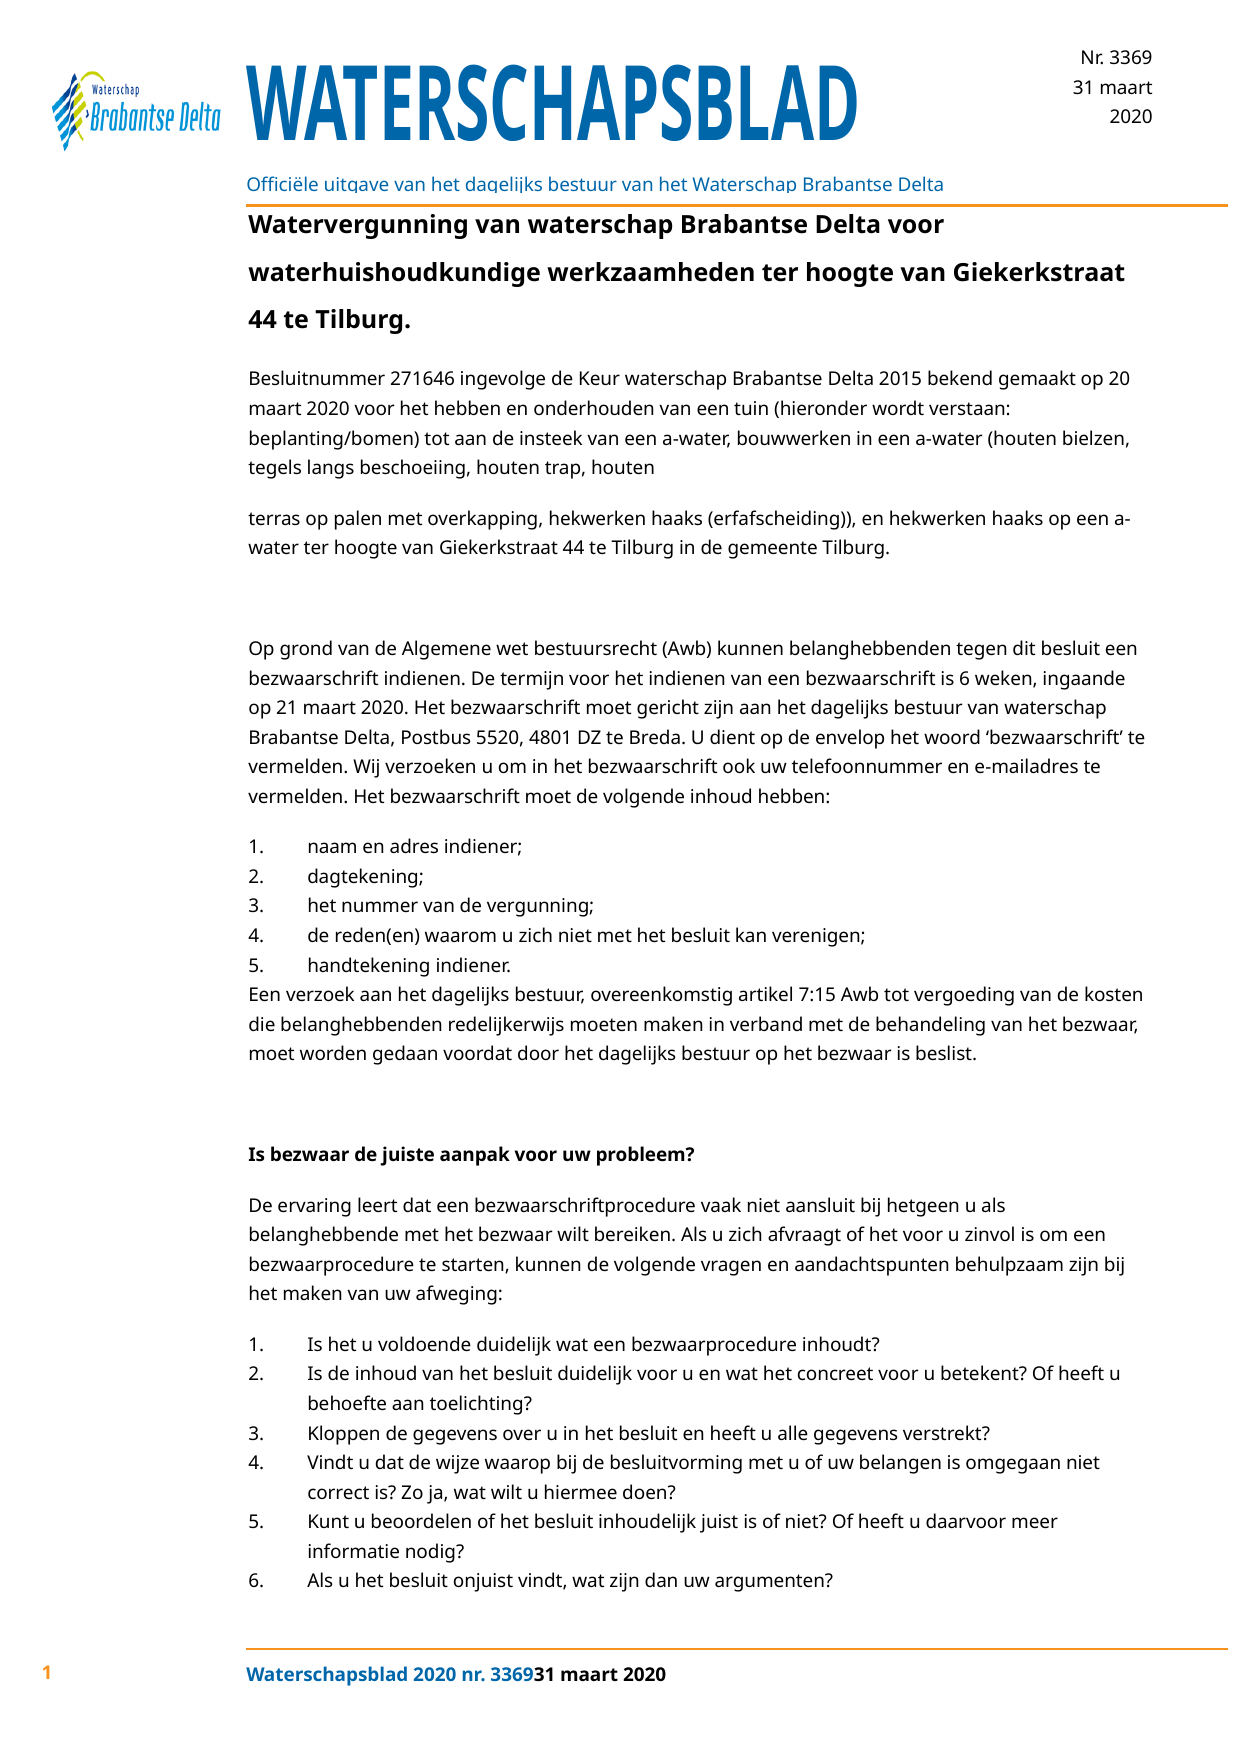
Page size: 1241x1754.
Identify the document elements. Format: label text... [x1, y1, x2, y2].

list naam en adres indiener; [248, 833, 1152, 859]
list Kunt u beoordelen of het besluit inhoudelijk juist is of niet? Of heeft u daarvoor meer informatie nodig? [248, 1508, 1152, 1564]
list Kloppen de gegevens over u in het besluit en heeft u alle gegevens verstrekt? [248, 1420, 1152, 1445]
list Vindt u dat de wijze waarop bij de besluitvorming met u of uw belangen is omgegaan niet correct is? Zo ja, wat wilt u hiermee doen? [248, 1449, 1152, 1504]
picture [41, 47, 231, 172]
list handtekening indiener. [248, 952, 1152, 977]
text De ervaring leert dat een bezwaarschriftprocedure vaak niet aansluit bij hetgeen u als belanghebbende met het bezwaar wilt bereiken. Als u zich afvraagt of het voor u zinvol is om een bezwaarprocedure te starten, kunnen de volgende vragen en aandachtspunten behulpzaam zijn bij het maken van uw afweging: [248, 1192, 1152, 1306]
text Op grond van de Algemene wet bestuursrecht (Awb) kunnen belanghebbenden tegen dit besluit een bezwaarschrift indienen. De termijn voor het indienen van een bezwaarschrift is 6 weken, ingaande op 21 maart 2020. Het bezwaarschrift moet gericht zijn aan het dagelijks bestuur van waterschap Brabantse Delta, Postbus 5520, 4801 DZ te Breda. U dient op de envelop het woord ‘bezwaarschrift’ te vermelden. Wij verzoeken u om in het bezwaarschrift ook uw telefoonnummer en e‑mailadres te vermelden. Het bezwaarschrift moet de volgende inhoud hebben: [248, 635, 1152, 809]
text Besluitnummer 271646 ingevolge de Keur waterschap Brabantse Delta 2015 bekend gemaakt op 20 maart 2020 voor het hebben en onderhouden van een tuin (hieronder wordt verstaan: beplanting/bomen) tot aan de insteek van een a-water, bouwwerken in een a-water (houten bielzen, tegels langs beschoeiing, houten trap, houten [248, 366, 1152, 480]
text Watervergunning van waterschap Brabantse Delta voor waterhuishoudkundige werkzaamheden ter hoogte van Giekerkstraat 44 te Tilburg. [248, 207, 1152, 336]
text terras op palen met overkapping, hekwerken haaks (erfafscheiding)), en hekwerken haaks op een a-water ter hoogte van Giekerkstraat 44 te Tilburg in de gemeente Tilburg. [248, 505, 1152, 560]
list het nummer van de vergunning; [248, 893, 1152, 918]
list Is de inhoud van het besluit duidelijk voor u en wat het concreet voor u betekent? Of heeft u behoefte aan toelichting? [248, 1361, 1152, 1416]
text Een verzoek aan het dagelijks bestuur, overeenkomstig artikel 7:15 Awb tot vergoeding van de kosten die belanghebbenden redelijkerwijs moeten maken in verband met de behandeling van het bezwaar, moet worden gedaan voordat door het dagelijks bestuur op het bezwaar is beslist. [248, 981, 1152, 1066]
list Als u het besluit onjuist vindt, wat zijn dan uw argumenten? [248, 1568, 1152, 1593]
list dagtekening; [248, 863, 1152, 889]
text Is bezwaar de juiste aanpak voor uw probleem? [248, 1141, 1152, 1167]
list Is het u voldoende duidelijk wat een bezwaarprocedure inhoudt? [248, 1331, 1152, 1357]
list de reden(en) waarom u zich niet met het besluit kan verenigen; [248, 922, 1152, 948]
